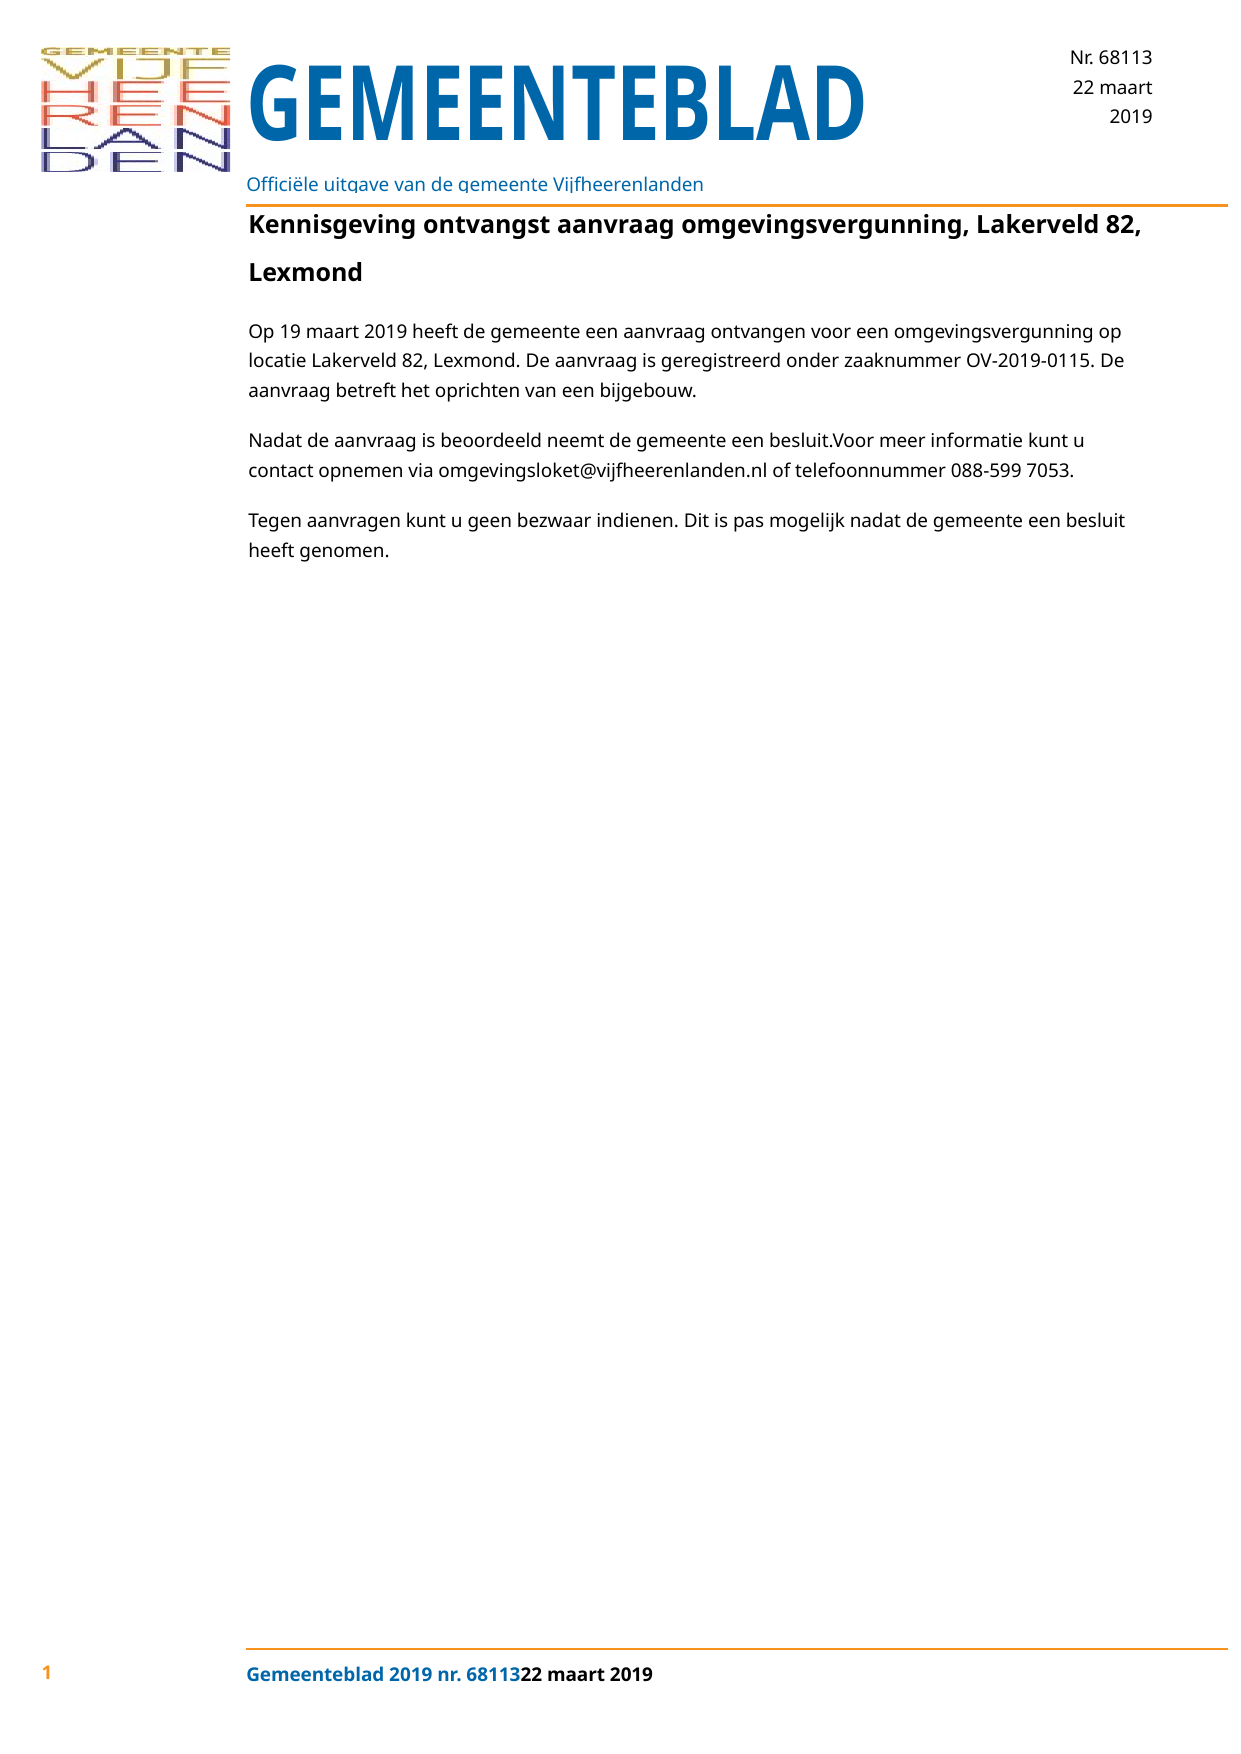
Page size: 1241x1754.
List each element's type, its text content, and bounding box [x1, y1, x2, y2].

text Kennisgeving ontvangst aanvraag omgevingsvergunning, Lakerveld 82, Lexmond [248, 207, 1152, 288]
text Op 19 maart 2019 heeft de gemeente een aanvraag ontvangen voor een omgevingsvergunning op locatie Lakerveld 82, Lexmond. De aanvraag is geregistreerd onder zaaknummer OV-2019-0115. De aanvraag betreft het oprichten van een bijgebouw. [248, 318, 1152, 403]
text Tegen aanvragen kunt u geen bezwaar indienen. Dit is pas mogelijk nadat de gemeente een besluit heeft genomen. [248, 507, 1152, 563]
text Nadat de aanvraag is beoordeeld neemt de gemeente een besluit.Voor meer informatie kunt u contact opnemen via omgevingsloket@vijfheerenlanden.nl of telefoonnummer 088-599 7053. [248, 427, 1152, 483]
picture [41, 47, 231, 172]
